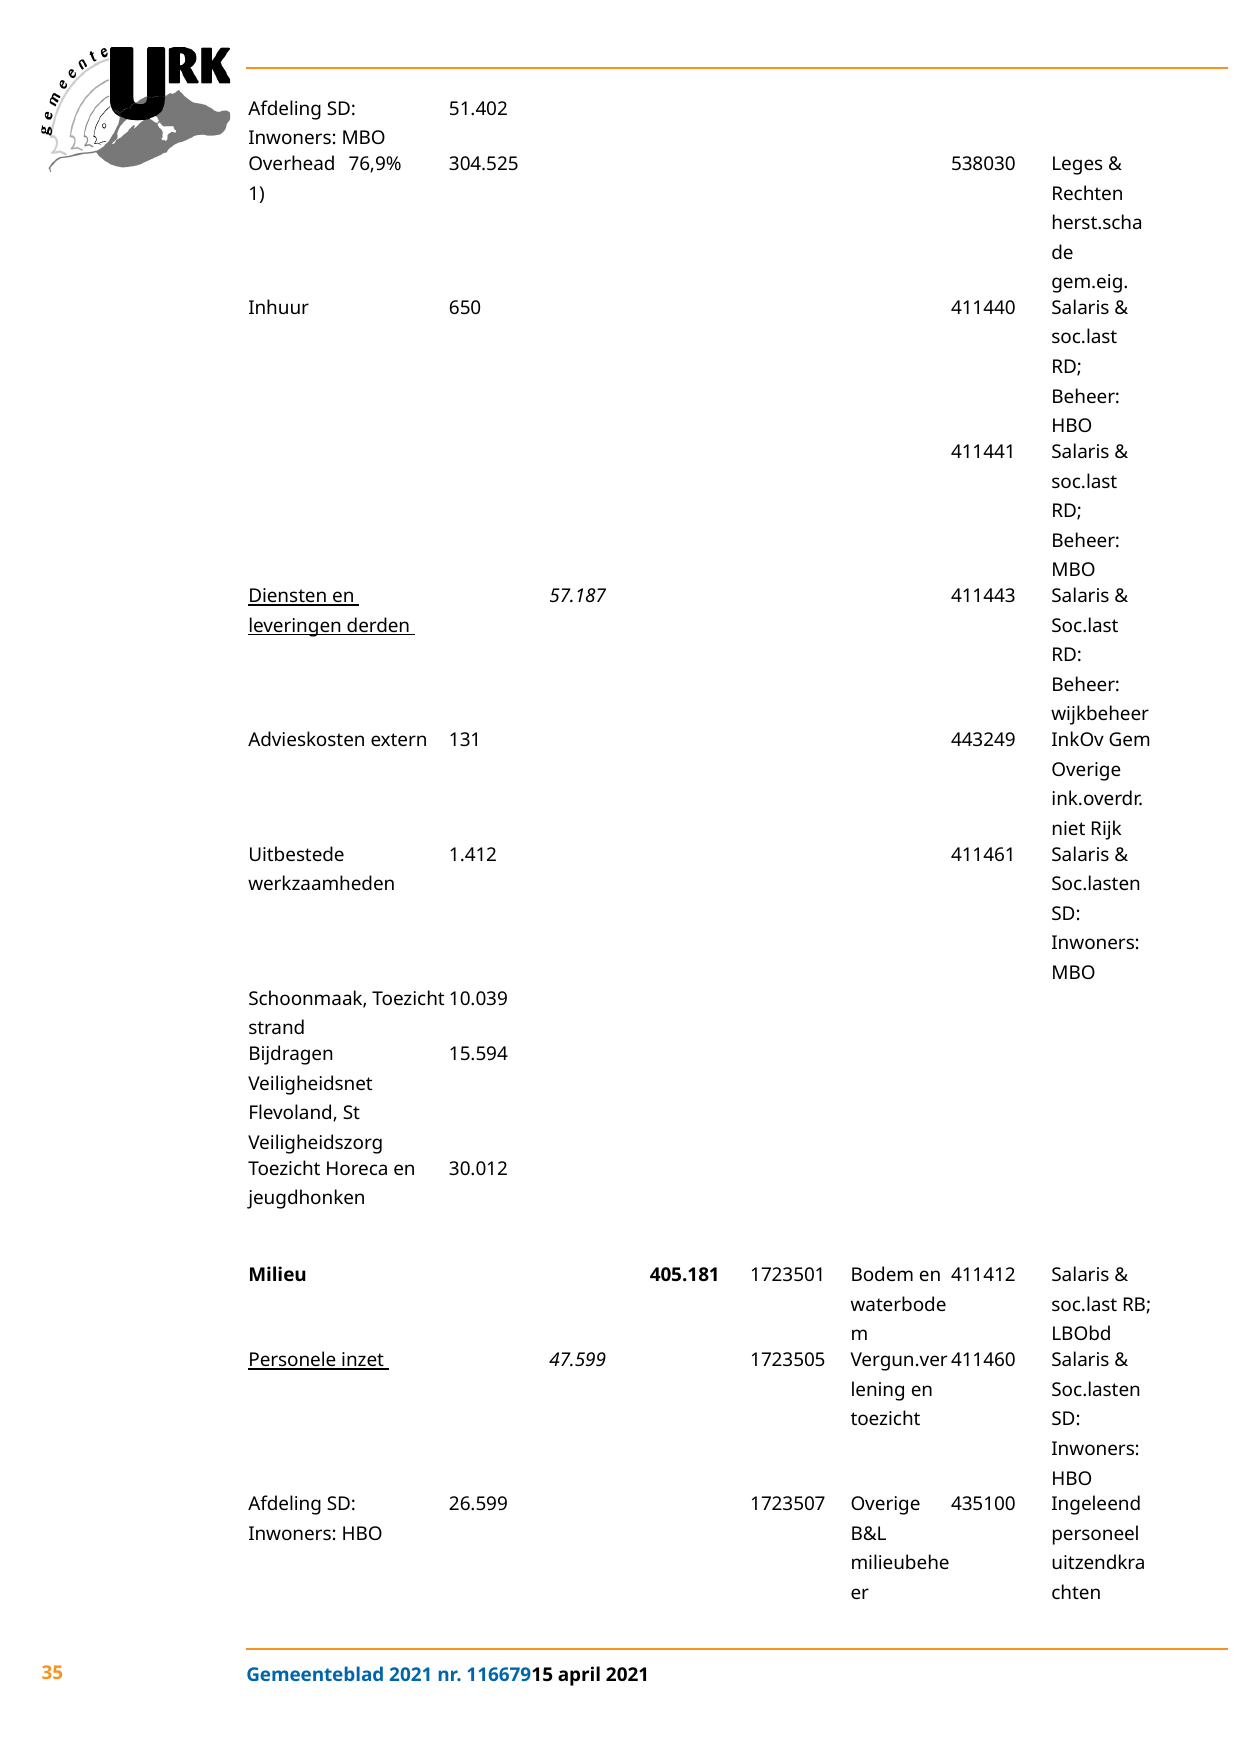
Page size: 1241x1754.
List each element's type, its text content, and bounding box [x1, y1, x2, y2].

table_cell 411443 [951, 582, 1051, 726]
table_cell 30.012 [449, 1155, 549, 1210]
table_cell [850, 841, 951, 985]
table_cell [850, 1210, 951, 1236]
table_cell 57.187 [549, 582, 649, 726]
table_cell [1051, 1155, 1152, 1210]
table_cell [1051, 1210, 1152, 1236]
table_cell Vergun.verlening en toezicht [850, 1346, 951, 1490]
table_cell [549, 726, 649, 841]
table_cell [1051, 985, 1152, 1040]
table_cell [650, 985, 750, 1040]
table_cell 411412 [951, 1261, 1051, 1346]
table_cell [549, 1490, 649, 1605]
table_cell Afdeling SD: Inwoners: MBO [248, 95, 449, 150]
table_cell Diensten en leveringen derden [248, 582, 449, 726]
table_cell Overhead 1) [248, 150, 348, 294]
table_cell Schoonmaak, Toezicht strand [248, 985, 449, 1040]
table_cell [850, 582, 951, 726]
table_cell Salaris & soc.last RB; LBObd [1051, 1261, 1152, 1346]
table_cell [650, 582, 750, 726]
table_cell [750, 985, 850, 1040]
table_cell [650, 95, 750, 150]
table_cell [650, 841, 750, 985]
table_cell [549, 985, 649, 1040]
table_cell [449, 1346, 549, 1490]
table_cell Advieskosten extern [248, 726, 449, 841]
table_cell [549, 1261, 649, 1346]
table_cell 411461 [951, 841, 1051, 985]
table_cell [549, 438, 649, 582]
table_cell [650, 726, 750, 841]
table_cell [650, 1155, 750, 1210]
table_cell 538030 [951, 150, 1051, 294]
table_cell Salaris & soc.last RD; Beheer: MBO [1051, 438, 1152, 582]
table_cell [248, 1210, 449, 1236]
picture [41, 47, 231, 172]
table_cell [449, 1210, 549, 1236]
table_cell InkOv Gem Overige ink.overdr. niet Rijk [1051, 726, 1152, 841]
table_cell [1051, 95, 1152, 150]
table_cell [248, 438, 449, 582]
table_cell [650, 150, 750, 294]
table_cell Overige B&L milieubeheer [850, 1490, 951, 1605]
table_cell [850, 294, 951, 438]
table_cell [549, 1040, 649, 1155]
table_cell Afdeling SD: Inwoners: HBO [248, 1490, 449, 1605]
table_cell [951, 1210, 1051, 1236]
table_cell [449, 438, 549, 582]
table_cell 435100 [951, 1490, 1051, 1605]
table_cell [850, 1040, 951, 1155]
table_cell 1723507 [750, 1490, 850, 1605]
table_cell Bodem en waterbodem [850, 1261, 951, 1346]
table_cell [750, 294, 850, 438]
table_cell [850, 150, 951, 294]
table_cell [449, 1261, 549, 1346]
table_cell 15.594 [449, 1040, 549, 1155]
table_cell 76,9% [348, 150, 449, 294]
table_cell [750, 582, 850, 726]
table_cell 10.039 [449, 985, 549, 1040]
table_cell [750, 1040, 850, 1155]
table_cell 26.599 [449, 1490, 549, 1605]
table_cell [650, 1490, 750, 1605]
table_cell 443249 [951, 726, 1051, 841]
table_cell [549, 150, 649, 294]
table_cell Salaris & soc.last RD; Beheer: HBO [1051, 294, 1152, 438]
table_cell [951, 1040, 1051, 1155]
table_cell [549, 1210, 649, 1236]
table_cell [750, 726, 850, 841]
table_cell Uitbestede werkzaamheden [248, 841, 449, 985]
table_cell 1.412 [449, 841, 549, 985]
table_cell [750, 150, 850, 294]
table_cell [1051, 1040, 1152, 1155]
table_cell Salaris & Soc.lasten SD: Inwoners: MBO [1051, 841, 1152, 985]
table_cell [850, 1155, 951, 1210]
table_cell 1723505 [750, 1346, 850, 1490]
table_cell [650, 1040, 750, 1155]
table_cell [850, 438, 951, 582]
table_cell 411441 [951, 438, 1051, 582]
table_cell 304.525 [449, 150, 549, 294]
table_cell [750, 95, 850, 150]
table_cell 1723501 [750, 1261, 850, 1346]
table_cell 650 [449, 294, 549, 438]
table_cell [750, 438, 850, 582]
table_cell [549, 294, 649, 438]
table_cell 131 [449, 726, 549, 841]
table_cell [650, 1210, 750, 1236]
table_cell [449, 582, 549, 726]
table_cell Milieu [248, 1261, 449, 1346]
table_cell [850, 726, 951, 841]
table_cell 411440 [951, 294, 1051, 438]
table_cell [750, 1155, 850, 1210]
table_cell [650, 1346, 750, 1490]
table_cell 47.599 [549, 1346, 649, 1490]
table_cell Salaris & Soc.lasten SD: Inwoners: HBO [1051, 1346, 1152, 1490]
table_cell [951, 95, 1051, 150]
table_cell Inhuur [248, 294, 449, 438]
table_cell [650, 438, 750, 582]
table_cell [549, 841, 649, 985]
table_cell [248, 1236, 1152, 1261]
table_cell 51.402 [449, 95, 549, 150]
table_cell Leges & Rechten herst.schade gem.eig. [1051, 150, 1152, 294]
table_cell [951, 985, 1051, 1040]
table_cell [549, 95, 649, 150]
table_cell Toezicht Horeca en jeugdhonken [248, 1155, 449, 1210]
table_cell Personele inzet [248, 1346, 449, 1490]
table_cell 405.181 [650, 1261, 750, 1346]
table_cell [750, 841, 850, 985]
table_cell Bijdragen Veiligheidsnet Flevoland, St Veiligheidszorg [248, 1040, 449, 1155]
table_cell [549, 1155, 649, 1210]
table_cell 411460 [951, 1346, 1051, 1490]
table_cell Salaris & Soc.last RD: Beheer: wijkbeheer [1051, 582, 1152, 726]
table_cell [850, 95, 951, 150]
table_cell [850, 985, 951, 1040]
table_cell Ingeleend personeel uitzendkrachten [1051, 1490, 1152, 1605]
table_cell [750, 1210, 850, 1236]
table_cell [650, 294, 750, 438]
table_cell [951, 1155, 1051, 1210]
